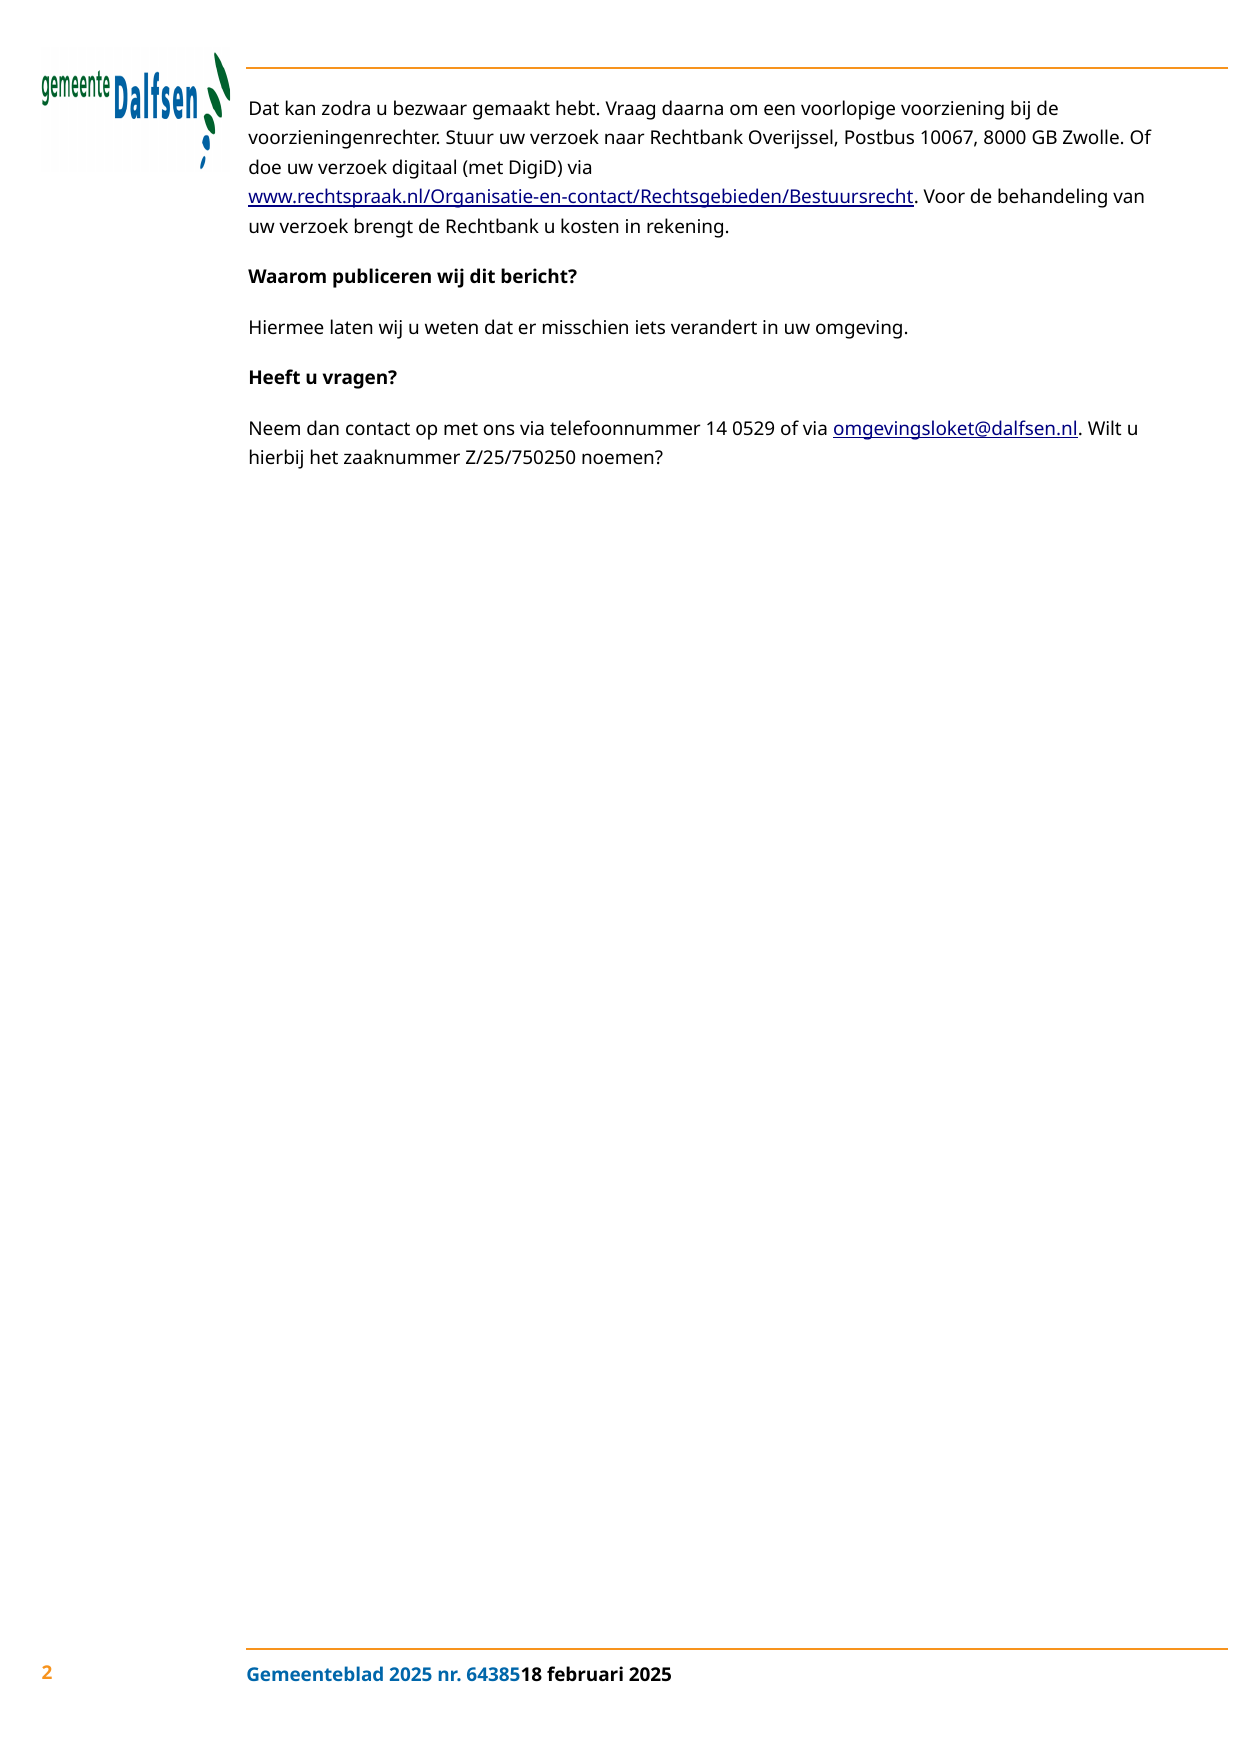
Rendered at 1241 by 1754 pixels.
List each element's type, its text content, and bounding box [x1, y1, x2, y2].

text Neem dan contact op met ons via telefoonnummer 14 0529 of via omgevingsloket@dalfsen.nl. Wilt u hierbij het zaaknummer Z/25/750250 noemen? [248, 415, 1152, 470]
text Hiermee laten wij u weten dat er misschien iets verandert in uw omgeving. [248, 314, 1152, 340]
text Waarom publiceren wij dit bericht? [248, 263, 1152, 289]
text Dat kan zodra u bezwaar gemaakt hebt. Vraag daarna om een voorlopige voorziening bij de voorzieningenrechter. Stuur uw verzoek naar Rechtbank Overijssel, Postbus 10067, 8000 GB Zwolle. Of doe uw verzoek digitaal (met DigiD) via www.rechtspraak.nl/Organisatie-en-contact/Rechtsgebieden/Bestuursrecht. Voor de behandeling van uw verzoek brengt de Rechtbank u kosten in rekening. [248, 95, 1152, 239]
text Heeft u vragen? [248, 364, 1152, 390]
picture [41, 47, 231, 172]
